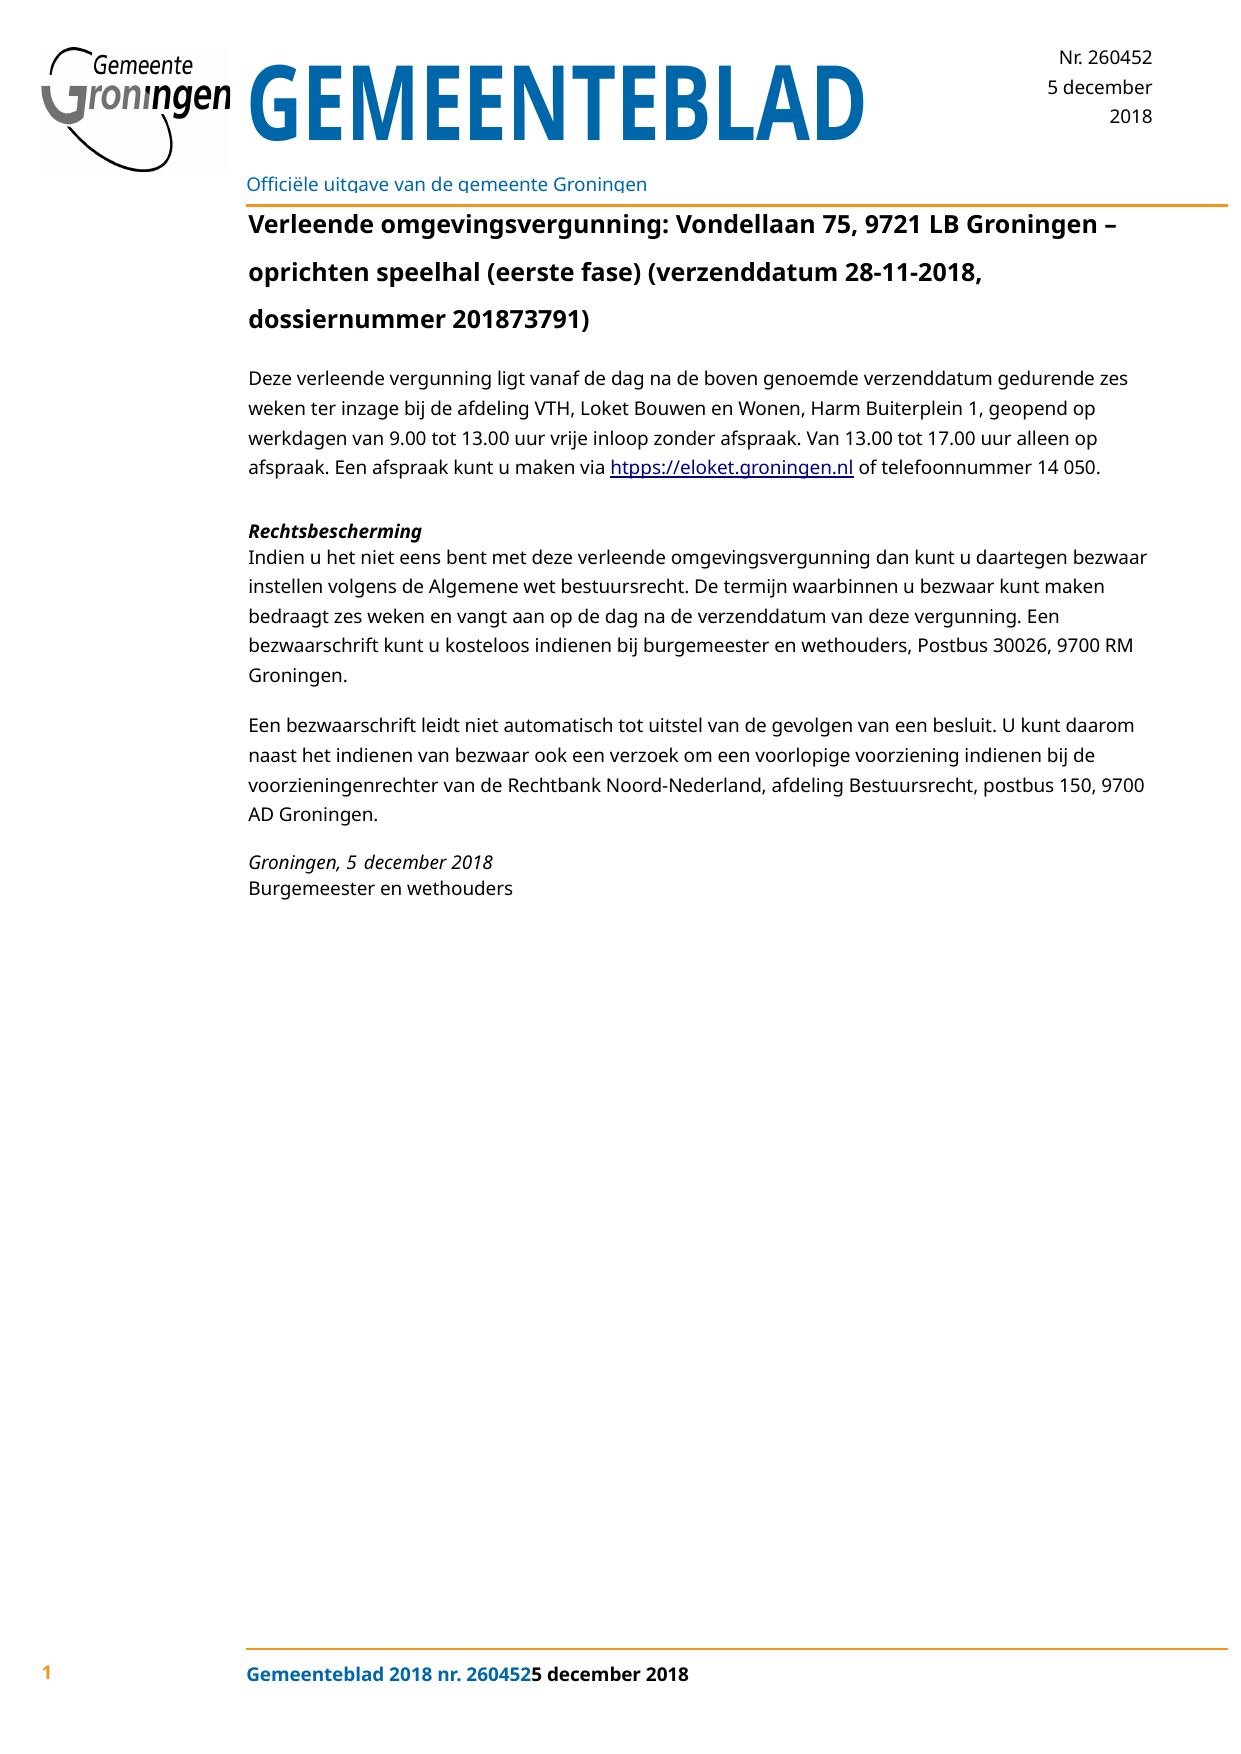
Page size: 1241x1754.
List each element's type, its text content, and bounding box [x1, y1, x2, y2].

text Een bezwaarschrift leidt niet automatisch tot uitstel van de gevolgen van een besluit. U kunt daarom naast het indienen van bezwaar ook een verzoek om een voorlopige voorziening indienen bij de voorzieningenrechter van de Rechtbank Noord-Nederland, afdeling Bestuursrecht, postbus 150, 9700 AD Groningen. [248, 713, 1152, 827]
text Rechtsbescherming [248, 518, 1152, 544]
text Deze verleende vergunning ligt vanaf de dag na de boven genoemde verzenddatum gedurende zes weken ter inzage bij de afdeling VTH, Loket Bouwen en Wonen, Harm Buiterplein 1, geopend op werkdagen van 9.00 tot 13.00 uur vrije inloop zonder afspraak. Van 13.00 tot 17.00 uur alleen op afspraak. Een afspraak kunt u maken via htpps://eloket.groningen.nl of telefoonnummer 14 050. [248, 366, 1152, 480]
text Indien u het niet eens bent met deze verleende omgevingsvergunning dan kunt u daartegen bezwaar instellen volgens de Algemene wet bestuursrecht. De termijn waarbinnen u bezwaar kunt maken bedraagt zes weken en vangt aan op de dag na de verzenddatum van deze vergunning. Een bezwaarschrift kunt u kosteloos indienen bij burgemeester en wethouders, Postbus 30026, 9700 RM Groningen. [248, 544, 1152, 688]
text Groningen, 5 december 2018 [248, 849, 1152, 875]
text Verleende omgevingsvergunning: Vondellaan 75, 9721 LB Groningen – oprichten speelhal (eerste fase) (verzenddatum 28-11-2018, dossiernummer 201873791) [248, 207, 1152, 336]
picture [41, 47, 231, 172]
text Burgemeester en wethouders [248, 875, 1152, 901]
